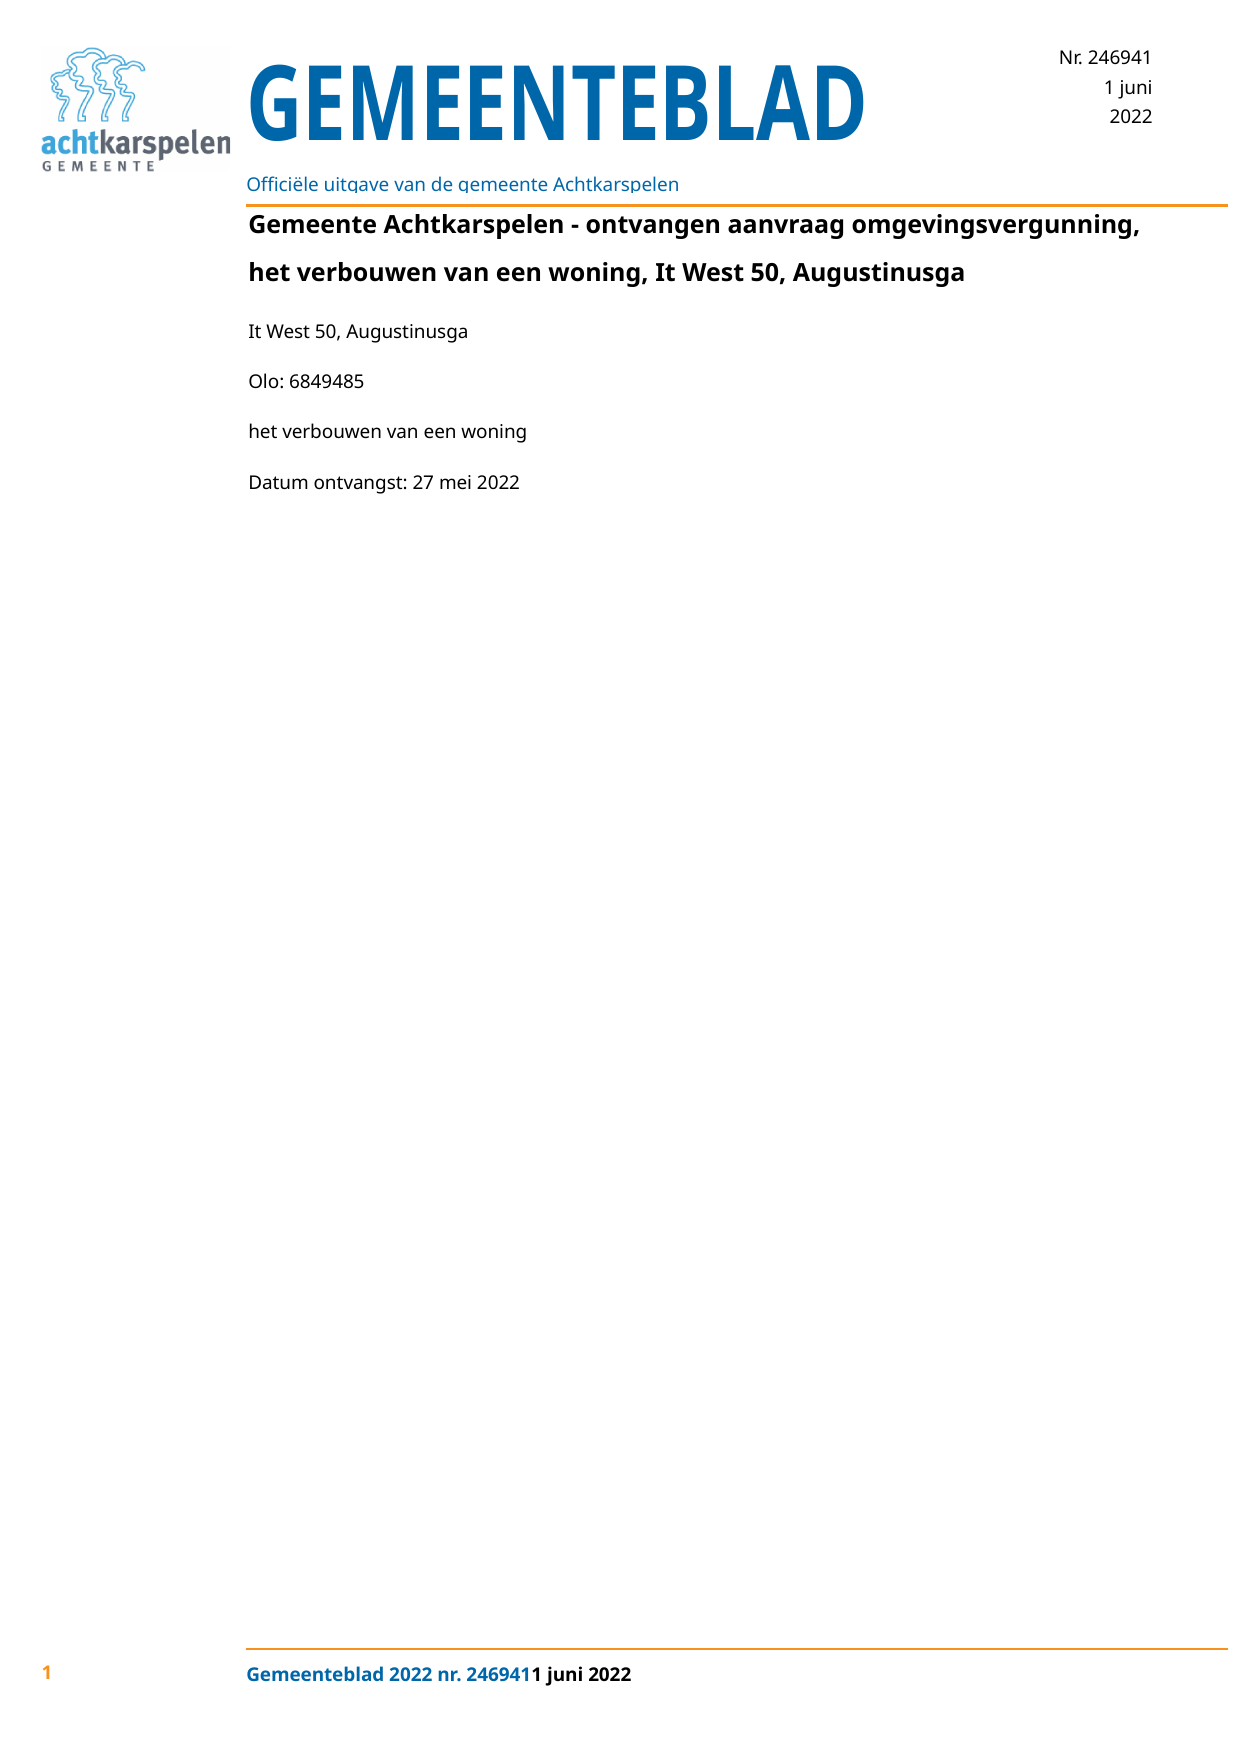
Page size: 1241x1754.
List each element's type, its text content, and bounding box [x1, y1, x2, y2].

picture [41, 47, 231, 172]
text Datum ontvangst: 27 mei 2022 [248, 469, 1152, 495]
text Gemeente Achtkarspelen - ontvangen aanvraag omgevingsvergunning, het verbouwen van een woning, It West 50, Augustinusga [248, 207, 1152, 288]
text Olo: 6849485 [248, 368, 1152, 394]
text It West 50, Augustinusga [248, 318, 1152, 344]
text het verbouwen van een woning [248, 419, 1152, 444]
